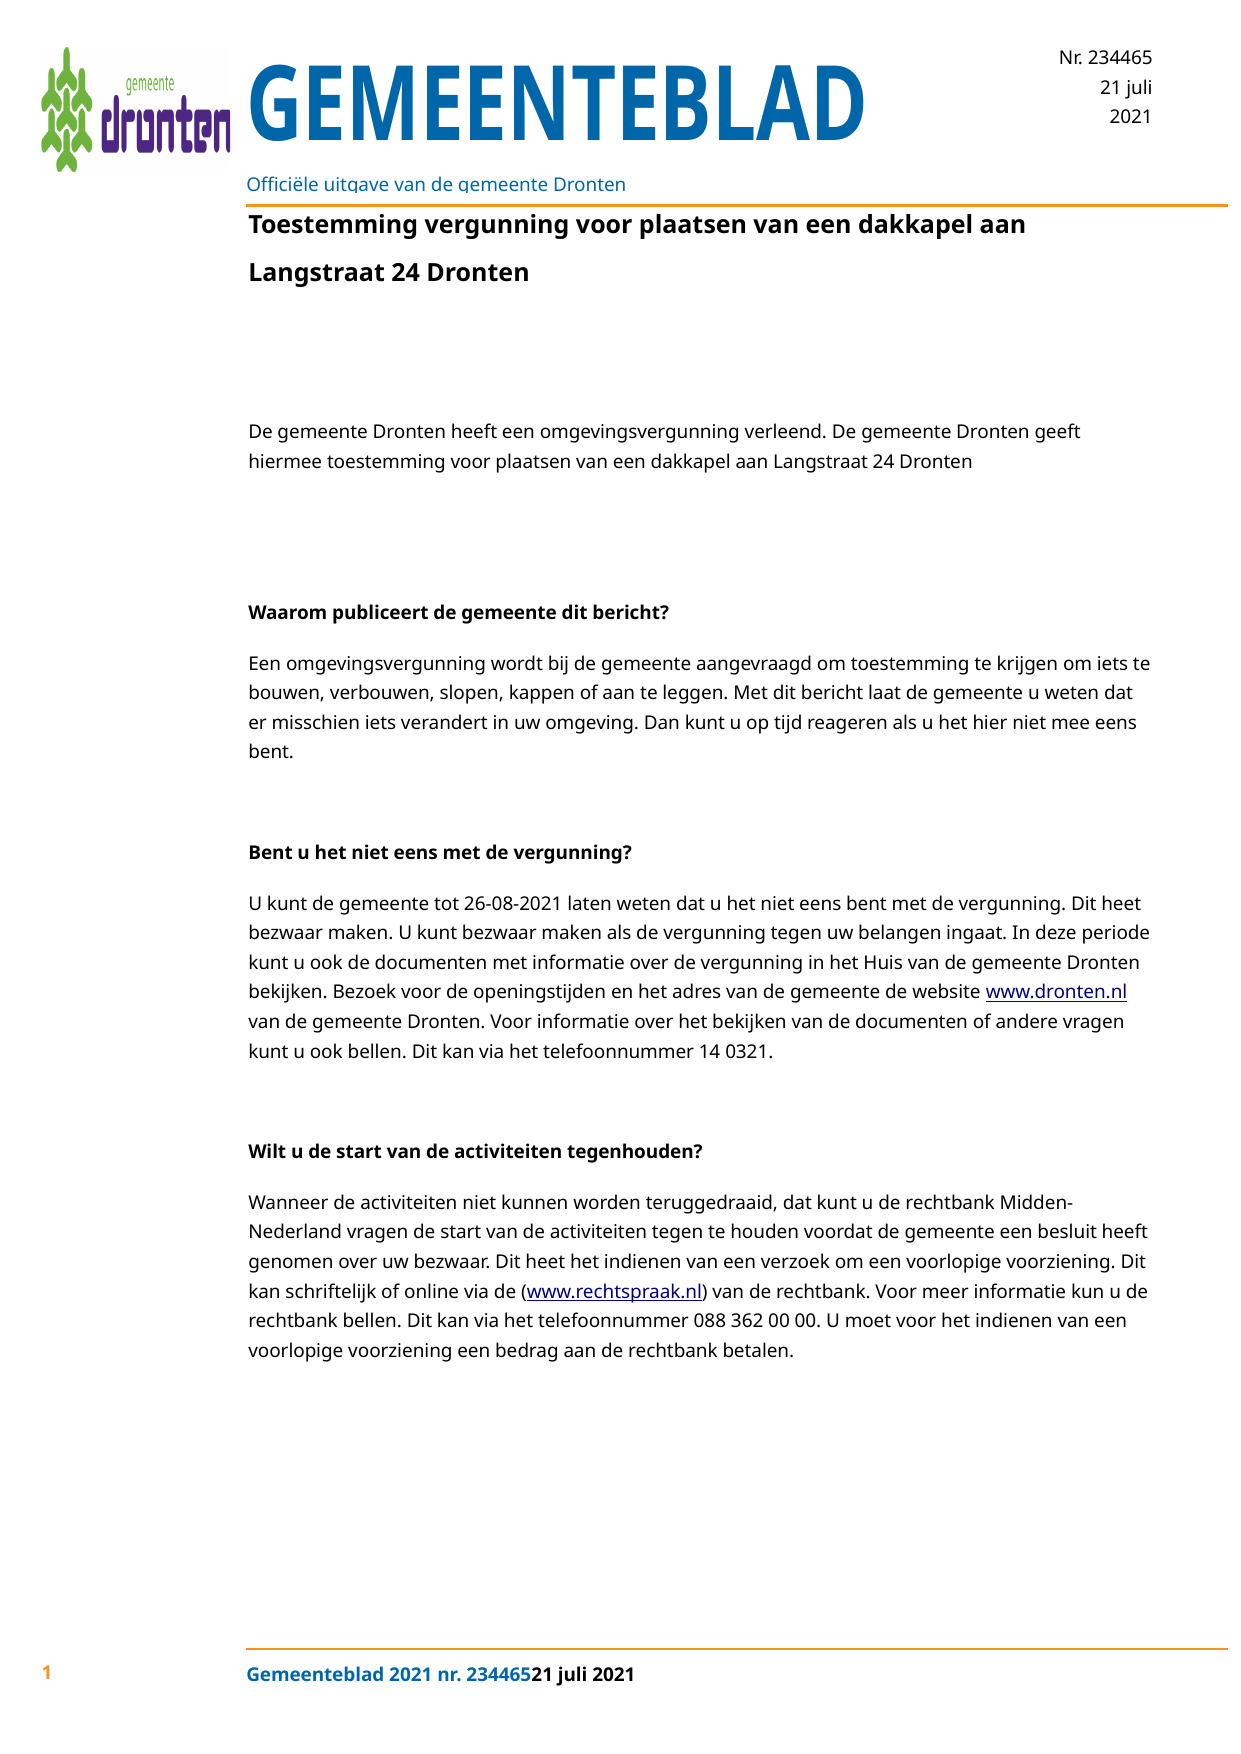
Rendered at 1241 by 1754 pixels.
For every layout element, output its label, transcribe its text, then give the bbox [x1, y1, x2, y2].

text Toestemming vergunning voor plaatsen van een dakkapel aan Langstraat 24 Dronten [248, 207, 1152, 288]
text Bent u het niet eens met de vergunning? [248, 839, 1152, 865]
text De gemeente Dronten heeft een omgevingsvergunning verleend. De gemeente Dronten geeft hiermee toestemming voor plaatsen van een dakkapel aan Langstraat 24 Dronten [248, 419, 1152, 474]
picture [41, 47, 231, 172]
text Wanneer de activiteiten niet kunnen worden teruggedraaid, dat kunt u de rechtbank Midden-Nederland vragen de start van de activiteiten tegen te houden voordat de gemeente een besluit heeft genomen over uw bezwaar. Dit heet het indienen van een verzoek om een voorlopige voorziening. Dit kan schriftelijk of online via de (www.rechtspraak.nl) van de rechtbank. Voor meer informatie kun u de rechtbank bellen. Dit kan via het telefoonnummer 088 362 00 00. U moet voor het indienen van een voorlopige voorziening een bedrag aan de rechtbank betalen. [248, 1189, 1152, 1363]
text Wilt u de start van de activiteiten tegenhouden? [248, 1139, 1152, 1164]
text U kunt de gemeente tot 26-08-2021 laten weten dat u het niet eens bent met de vergunning. Dit heet bezwaar maken. U kunt bezwaar maken als de vergunning tegen uw belangen ingaat. In deze periode kunt u ook de documenten met informatie over de vergunning in het Huis van de gemeente Dronten bekijken. Bezoek voor de openingstijden en het adres van de gemeente de website www.dronten.nl van de gemeente Dronten. Voor informatie over het bekijken van de documenten of andere vragen kunt u ook bellen. Dit kan via het telefoonnummer 14 0321. [248, 890, 1152, 1064]
text Waarom publiceert de gemeente dit bericht? [248, 599, 1152, 625]
text Een omgevingsvergunning wordt bij de gemeente aangevraagd om toestemming te krijgen om iets te bouwen, verbouwen, slopen, kappen of aan te leggen. Met dit bericht laat de gemeente u weten dat er misschien iets verandert in uw omgeving. Dan kunt u op tijd reageren als u het hier niet mee eens bent. [248, 650, 1152, 764]
